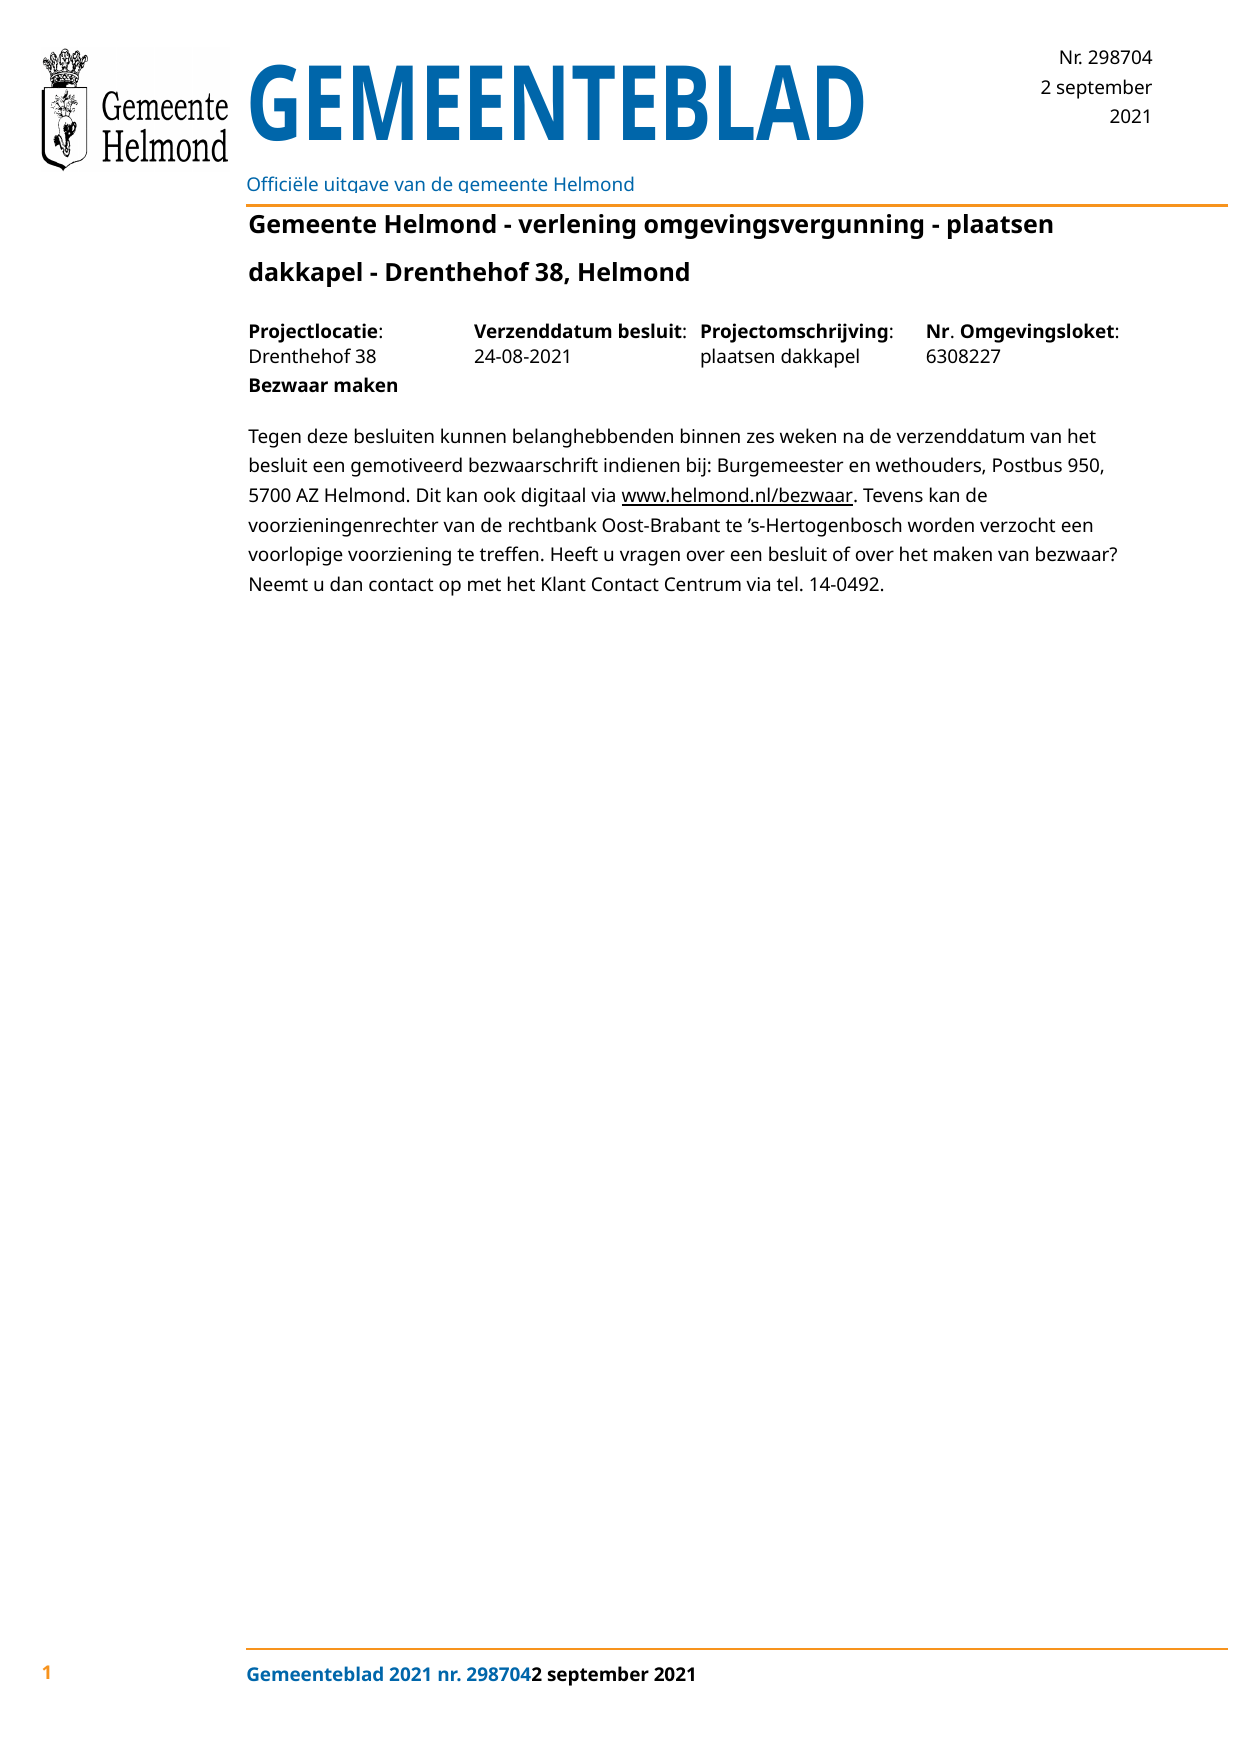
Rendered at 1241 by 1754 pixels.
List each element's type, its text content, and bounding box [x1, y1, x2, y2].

table_cell 24-08-2021 [474, 344, 700, 369]
table_header Projectlocatie: [248, 318, 474, 344]
text Tegen deze besluiten kunnen belanghebbenden binnen zes weken na de verzenddatum van het besluit een gemotiveerd bezwaarschrift indienen bij: Burgemeester en wethouders, Postbus 950, 5700 AZ Helmond. Dit kan ook digitaal via www.helmond.nl/bezwaar. Tevens kan de voorzieningenrechter van de rechtbank Oost-Brabant te ’s-Hertogenbosch worden verzocht een voorlopige voorziening te treffen. Heeft u vragen over een besluit of over het maken van bezwaar? Neemt u dan contact op met het Klant Contact Centrum via tel. 14-0492. [248, 423, 1152, 597]
table_header Projectomschrijving: [700, 318, 926, 344]
text Gemeente Helmond - verlening omgevingsvergunning - plaatsen dakkapel - Drenthehof 38, Helmond [248, 207, 1152, 288]
table_cell Drenthehof 38 [248, 344, 474, 369]
text Bezwaar maken [248, 373, 1152, 398]
picture [41, 47, 231, 172]
table_cell 6308227 [926, 344, 1152, 369]
table_cell plaatsen dakkapel [700, 344, 926, 369]
table_header Verzenddatum besluit: [474, 318, 700, 344]
table_header Nr. Omgevingsloket: [926, 318, 1152, 344]
